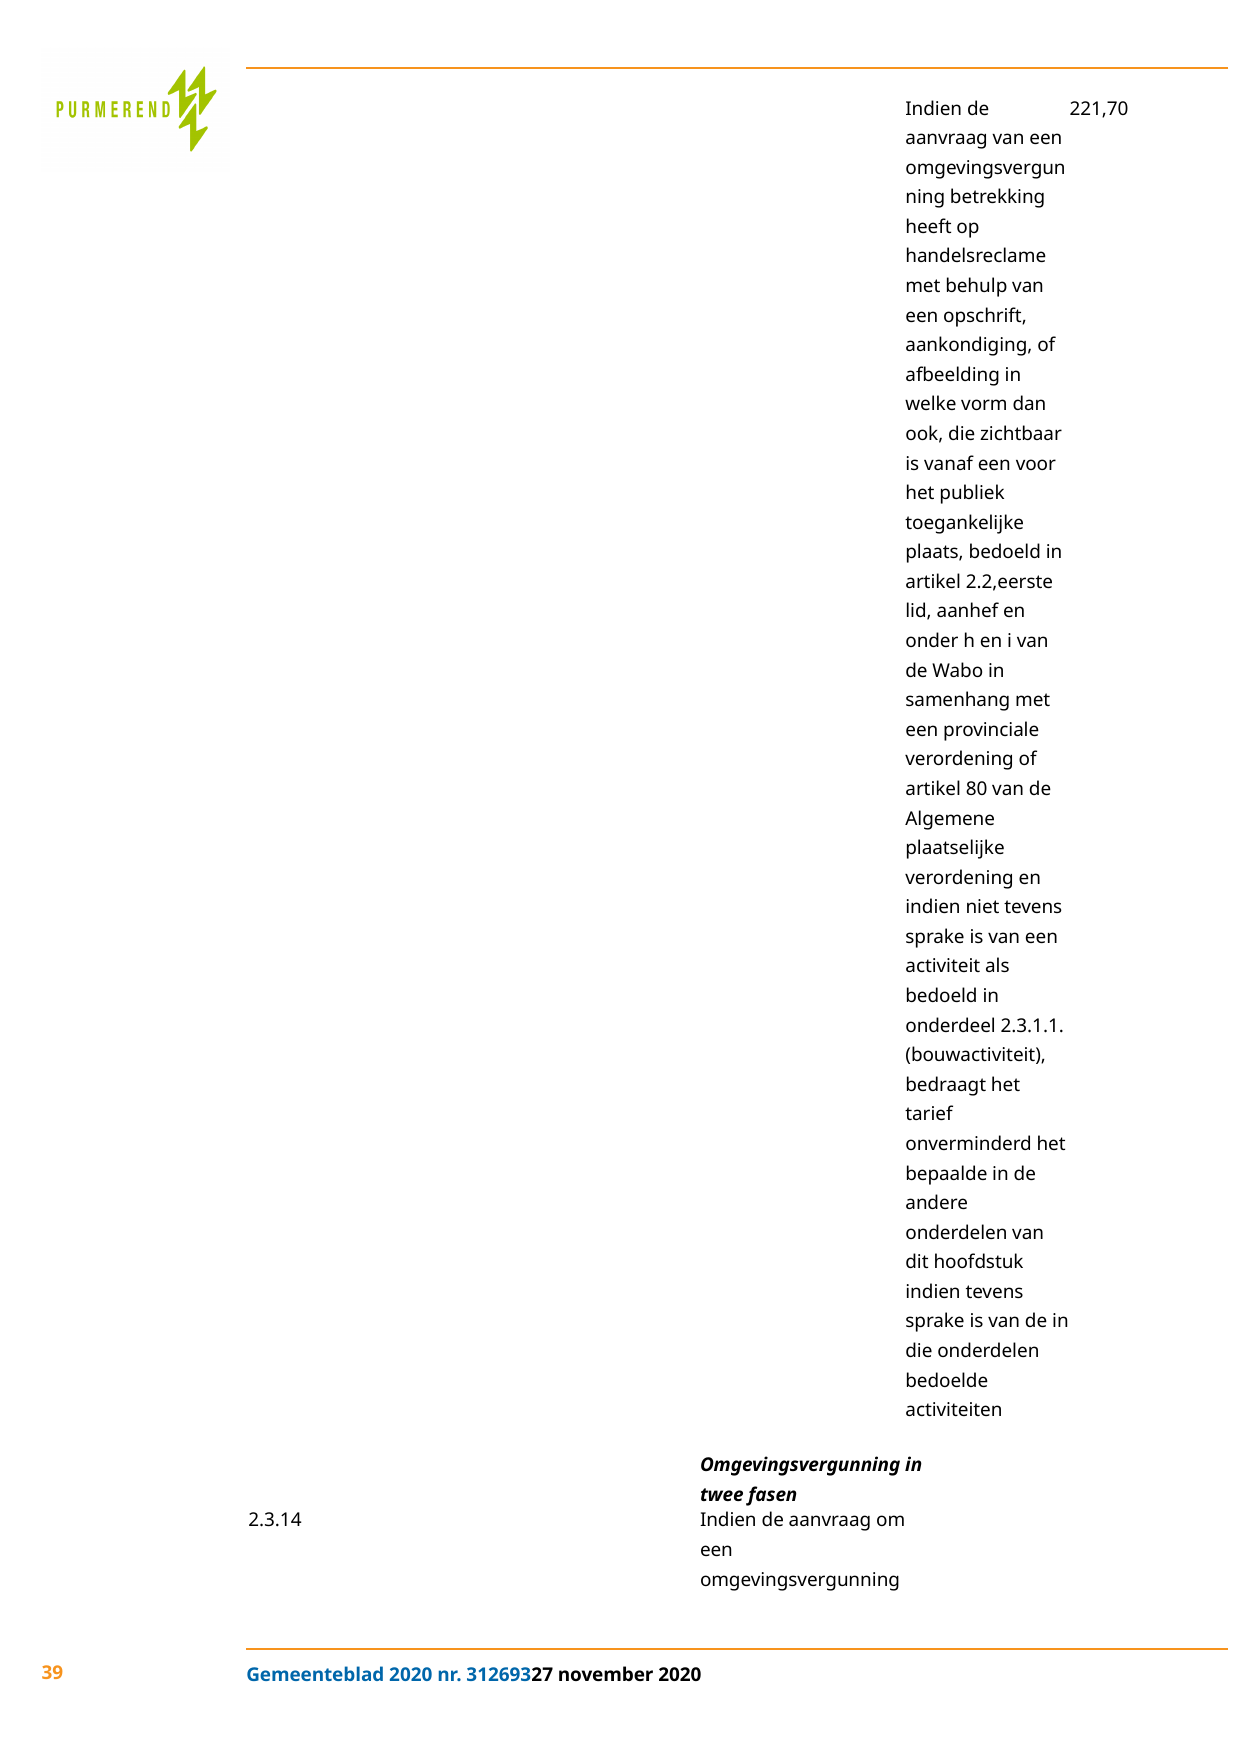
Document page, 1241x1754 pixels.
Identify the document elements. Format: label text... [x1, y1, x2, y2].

table_header Omgevingsvergunning in twee fasen [700, 1451, 926, 1507]
picture [41, 47, 231, 172]
table_header [474, 1451, 700, 1507]
table_header [248, 1451, 474, 1507]
table_cell [987, 1422, 1069, 1448]
table_cell Indien de aanvraag van een omgevingsvergunning betrekking heeft op handelsreclame met behulp van een opschrift, aankondiging, of afbeelding in welke vorm dan ook, die zichtbaar is vanaf een voor het publiek toegankelijke plaats, bedoeld in artikel 2.2,eerste lid, aanhef en onder h en i van de Wabo in samenhang met een provinciale verordening of artikel 80 van de Algemene plaatselijke verordening en indien niet tevens sprake is van een activiteit als bedoeld in onderdeel 2.3.1.1. (bouwactiviteit), bedraagt het tarief onverminderd het bepaalde in de andere onderdelen van dit hoofdstuk indien tevens sprake is van de in die onderdelen bedoelde activiteiten [905, 95, 1069, 1422]
table_cell 2.3.14 [248, 1507, 474, 1591]
table_cell [248, 95, 577, 1422]
table_cell [577, 95, 905, 1422]
table_cell [905, 1422, 987, 1448]
table_cell Indien de aanvraag om een omgevingsvergunning [700, 1507, 926, 1591]
table_cell [494, 1422, 577, 1448]
table_cell [330, 1422, 412, 1448]
table_cell [926, 1507, 1152, 1591]
table_cell [741, 1422, 823, 1448]
table_cell [248, 1422, 330, 1448]
table_header [926, 1451, 1152, 1507]
table_cell [577, 1422, 659, 1448]
table_cell [1069, 1422, 1152, 1448]
table_cell [412, 1422, 494, 1448]
table_cell [474, 1507, 700, 1591]
table_cell [659, 1422, 741, 1448]
table_cell 221,70 [1069, 95, 1152, 1422]
table_cell [823, 1422, 905, 1448]
